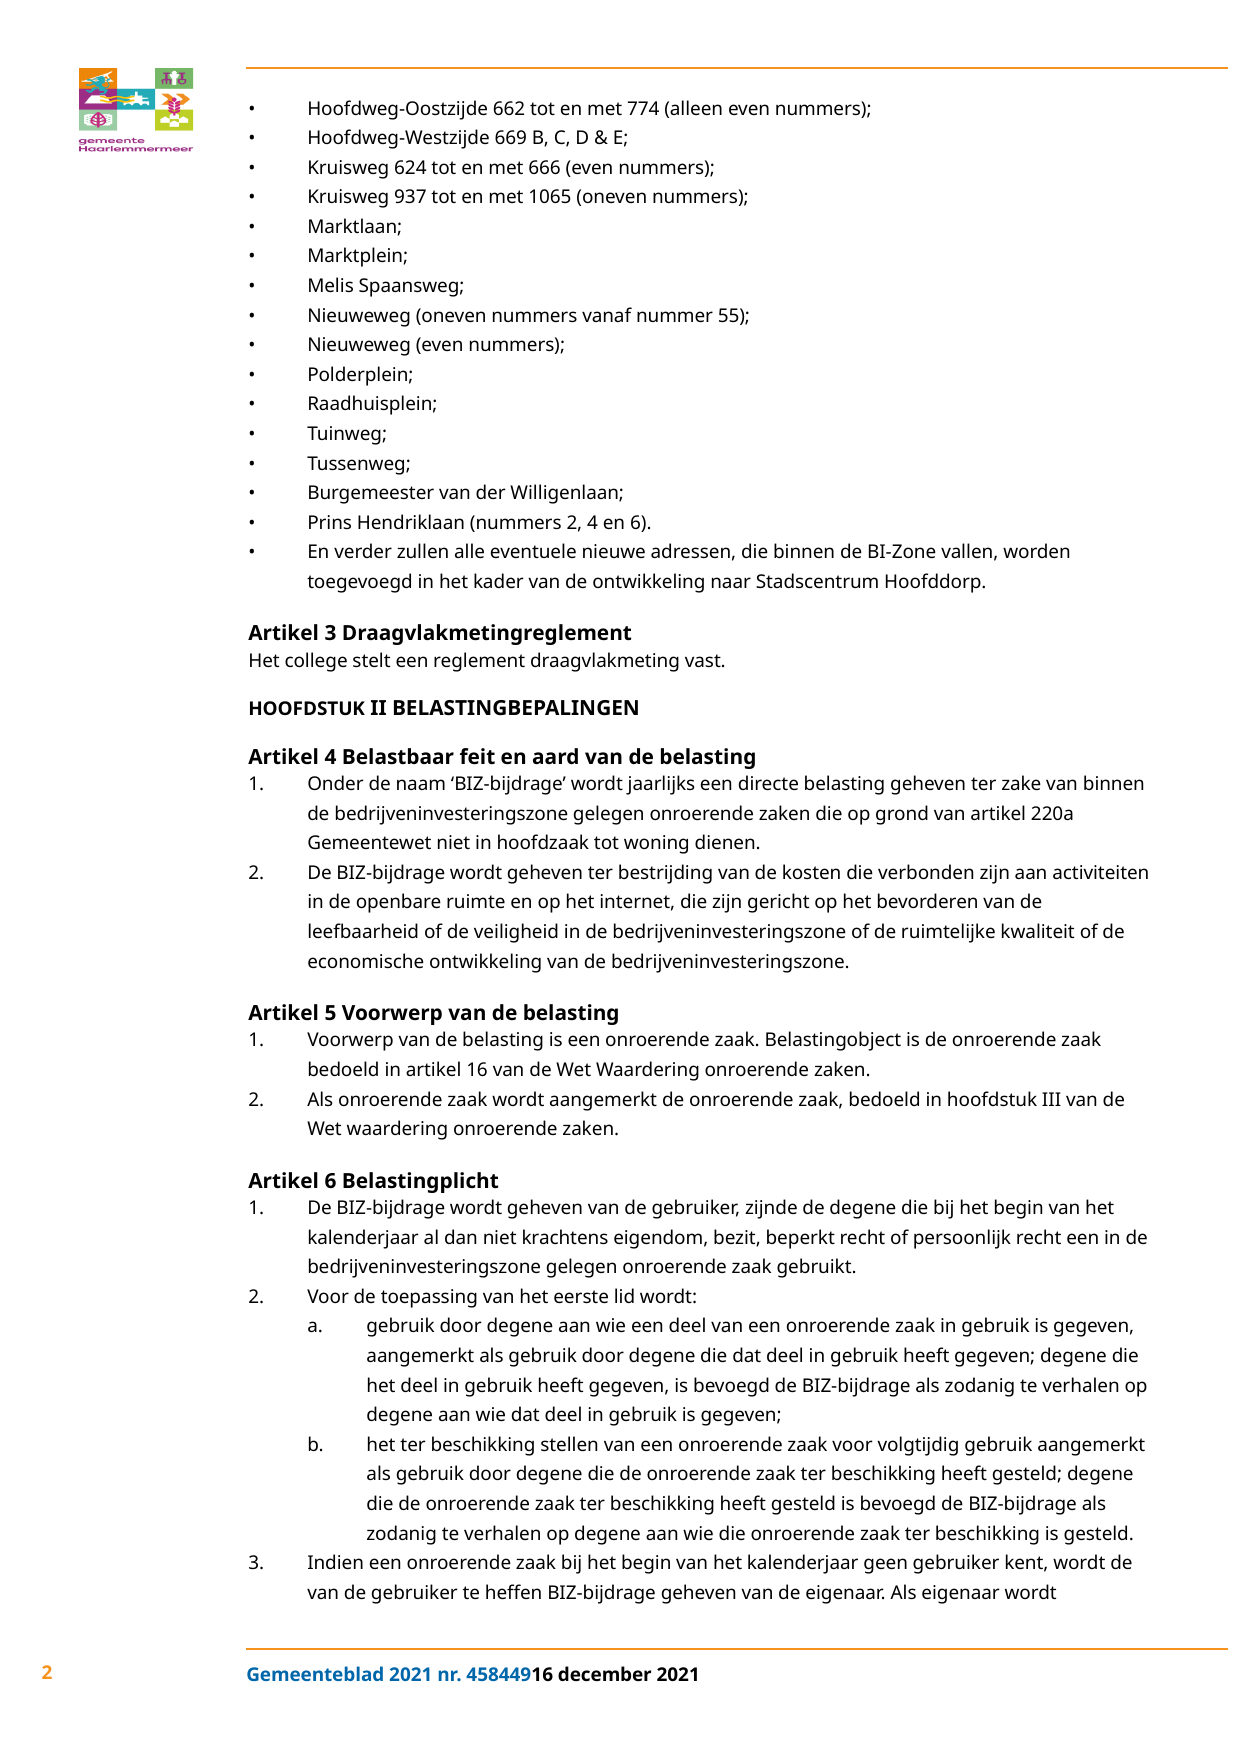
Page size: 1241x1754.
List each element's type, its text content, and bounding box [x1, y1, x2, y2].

text Artikel 4 Belastbaar feit en aard van de belasting [248, 742, 1152, 770]
list Kruisweg 624 tot en met 666 (even nummers); [248, 154, 1152, 180]
picture [41, 47, 231, 172]
list Nieuweweg (even nummers); [248, 331, 1152, 357]
text Artikel 6 Belastingplicht [248, 1166, 1152, 1194]
list En verder zullen alle eventuele nieuwe adressen, die binnen de BI-Zone vallen, worden toegevoegd in het kader van de ontwikkeling naar Stadscentrum Hoofddorp. [248, 538, 1152, 594]
list Hoofdweg-Oostzijde 662 tot en met 774 (alleen even nummers); [248, 95, 1152, 121]
list Tuinweg; [248, 420, 1152, 446]
list Hoofdweg-Westzijde 669 B, C, D & E; [248, 124, 1152, 150]
list gebruik door degene aan wie een deel van een onroerende zaak in gebruik is gegeven, aangemerkt als gebruik door degene die dat deel in gebruik heeft gegeven; degene die het deel in gebruik heeft gegeven, is bevoegd de BIZ-bijdrage als zodanig te verhalen op degene aan wie dat deel in gebruik is gegeven; [307, 1313, 1152, 1427]
list Melis Spaansweg; [248, 272, 1152, 298]
list Polderplein; [248, 361, 1152, 387]
list Als onroerende zaak wordt aangemerkt de onroerende zaak, bedoeld in hoofdstuk III van de Wet waardering onroerende zaken. [248, 1086, 1152, 1141]
text Artikel 5 Voorwerp van de belasting [248, 998, 1152, 1027]
list het ter beschikking stellen van een onroerende zaak voor volgtijdig gebruik aangemerkt als gebruik door degene die de onroerende zaak ter beschikking heeft gesteld; degene die de onroerende zaak ter beschikking heeft gesteld is bevoegd de BIZ-bijdrage als zodanig te verhalen op degene aan wie die onroerende zaak ter beschikking is gesteld. [307, 1431, 1152, 1545]
list Burgemeester van der Willigenlaan; [248, 479, 1152, 505]
list Kruisweg 937 tot en met 1065 (oneven nummers); [248, 183, 1152, 209]
list Nieuweweg (oneven nummers vanaf nummer 55); [248, 302, 1152, 328]
text Artikel 3 Draagvlakmetingreglement [248, 618, 1152, 647]
list Marktplein; [248, 243, 1152, 268]
list Onder de naam ‘BIZ-bijdrage’ wordt jaarlijks een directe belasting geheven ter zake van binnen de bedrijveninvesteringszone gelegen onroerende zaken die op grond van artikel 220a Gemeentewet niet in hoofdzaak tot woning dienen. [248, 770, 1152, 855]
list Voorwerp van de belasting is een onroerende zaak. Belastingobject is de onroerende zaak bedoeld in artikel 16 van de Wet Waardering onroerende zaken. [248, 1027, 1152, 1082]
list De BIZ-bijdrage wordt geheven ter bestrijding van de kosten die verbonden zijn aan activiteiten in de openbare ruimte en op het internet, die zijn gericht op het bevorderen van de leefbaarheid of de veiligheid in de bedrijveninvesteringszone of de ruimtelijke kwaliteit of de economische ontwikkeling van de bedrijveninvesteringszone. [248, 859, 1152, 973]
list De BIZ-bijdrage wordt geheven van de gebruiker, zijnde de degene die bij het begin van het kalenderjaar al dan niet krachtens eigendom, bezit, beperkt recht of persoonlijk recht een in de bedrijveninvesteringszone gelegen onroerende zaak gebruikt. [248, 1194, 1152, 1279]
list Voor de toepassing van het eerste lid wordt: [248, 1283, 1152, 1309]
list Prins Hendriklaan (nummers 2, 4 en 6). [248, 509, 1152, 535]
list Raadhuisplein; [248, 391, 1152, 416]
list Tussenweg; [248, 450, 1152, 476]
list Marktlaan; [248, 213, 1152, 239]
text Het college stelt een reglement draagvlakmeting vast. [248, 647, 1152, 673]
list Indien een onroerende zaak bij het begin van het kalenderjaar geen gebruiker kent, wordt de van de gebruiker te heffen BIZ-bijdrage geheven van de eigenaar. Als eigenaar wordt [248, 1549, 1152, 1604]
text HOOFDSTUK II BELASTINGBEPALINGEN [248, 693, 1152, 721]
